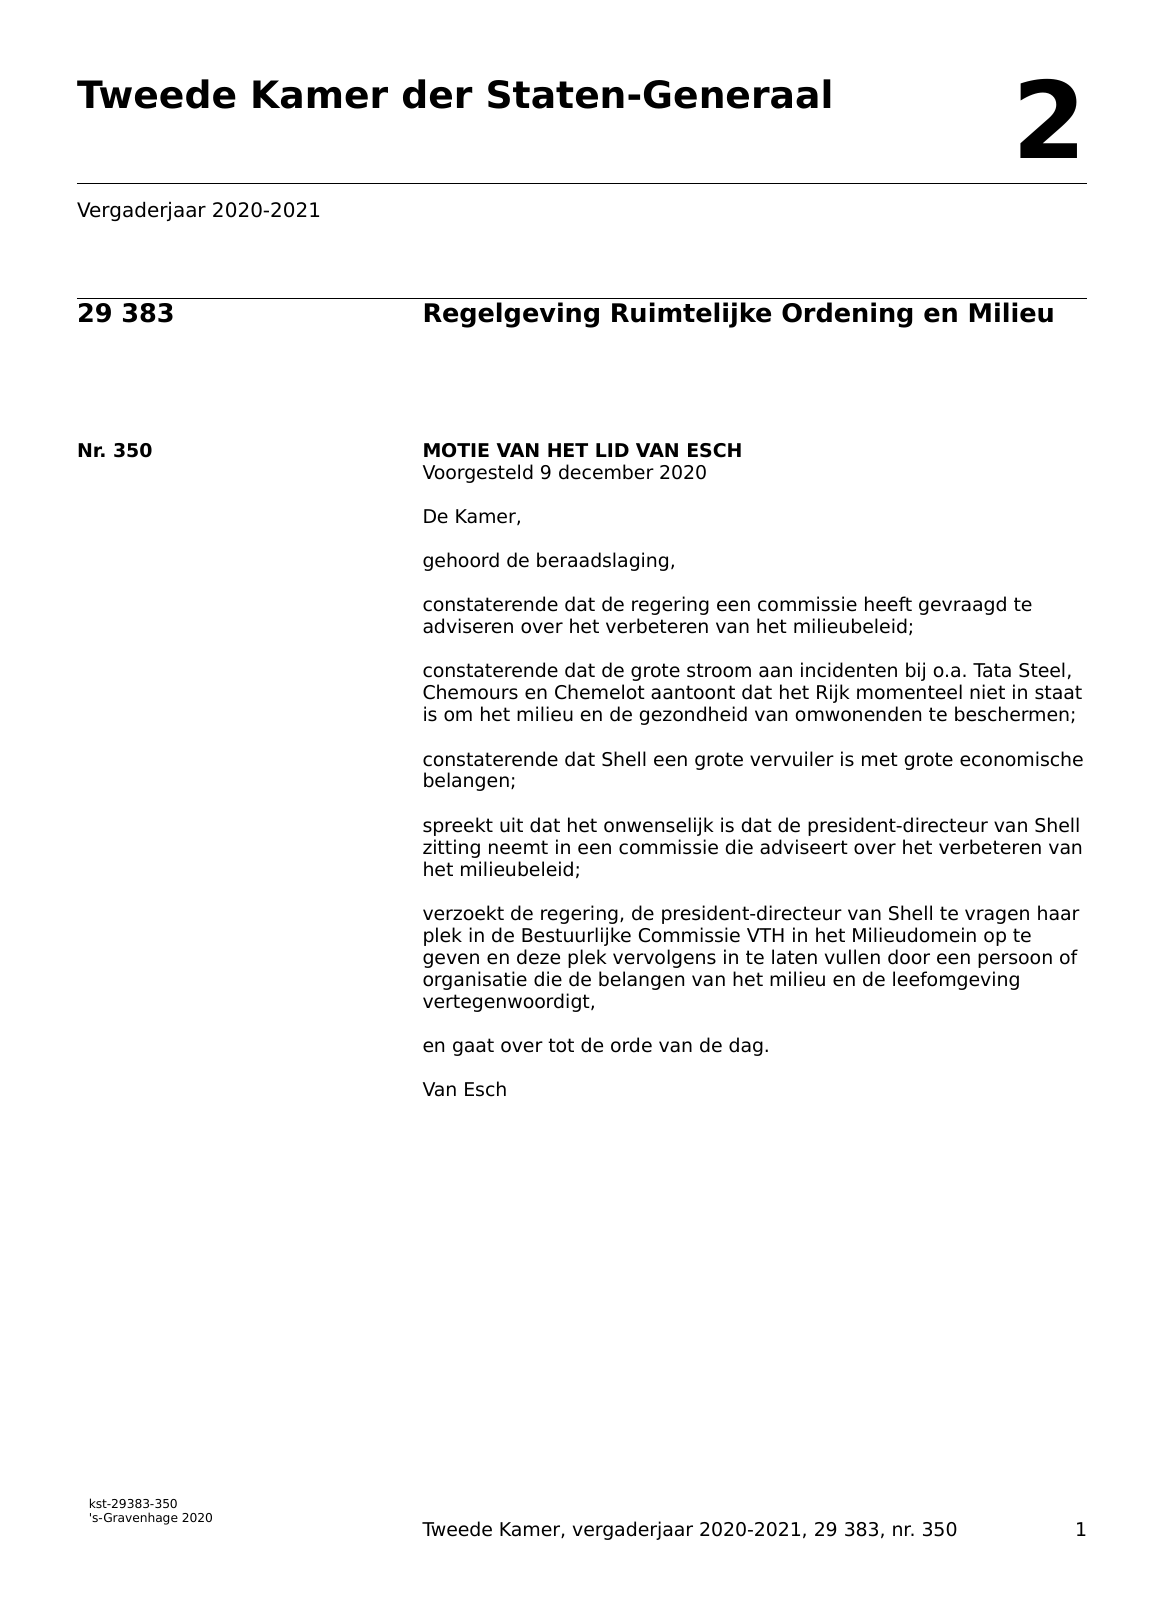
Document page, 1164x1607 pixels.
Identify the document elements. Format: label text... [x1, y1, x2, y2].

text Van Esch [422, 1079, 1087, 1101]
text spreekt uit dat het onwenselijk is dat de president-directeur van Shell zitting neemt in een commissie die adviseert over het verbeteren van het milieubeleid; [422, 814, 1087, 881]
text constaterende dat de grote stroom aan incidenten bij o.a. Tata Steel, Chemours en Chemelot aantoont dat het Rijk momenteel niet in staat is om het milieu en de gezondheid van omwonenden te beschermen; [422, 660, 1087, 726]
table_header Tweede Kamer der Staten-Generaal [77, 59, 886, 183]
text gehoord de beraadslaging, [422, 550, 1087, 572]
text constaterende dat Shell een grote vervuiler is met grote economische belangen; [422, 748, 1087, 792]
table_cell Vergaderjaar 2020-2021 [77, 184, 1087, 298]
text kst-29383-350 [88, 1497, 323, 1511]
text constaterende dat de regering een commissie heeft gevraagd te adviseren over het verbeteren van het milieubeleid; [422, 594, 1087, 638]
subtitle 29 383 Regelgeving Ruimtelijke Ordening en Milieu [77, 299, 1087, 329]
text verzoekt de regering, de president-directeur van Shell te vragen haar plek in de Bestuurlijke Commissie VTH in het Milieudomein op te geven en deze plek vervolgens in te laten vullen door een persoon of organisatie die de belangen van het milieu en de leefomgeving vertegenwoordigt, [422, 903, 1087, 1013]
subtitle Nr. 350 MOTIE VAN HET LID VAN ESCH [77, 440, 1087, 462]
text en gaat over tot de orde van de dag. [422, 1035, 1087, 1057]
text Voorgesteld 9 december 2020 [422, 462, 1087, 484]
text De Kamer, [422, 506, 1087, 528]
text 's-Gravenhage 2020 [88, 1511, 323, 1525]
table_header 2 [886, 59, 1087, 183]
